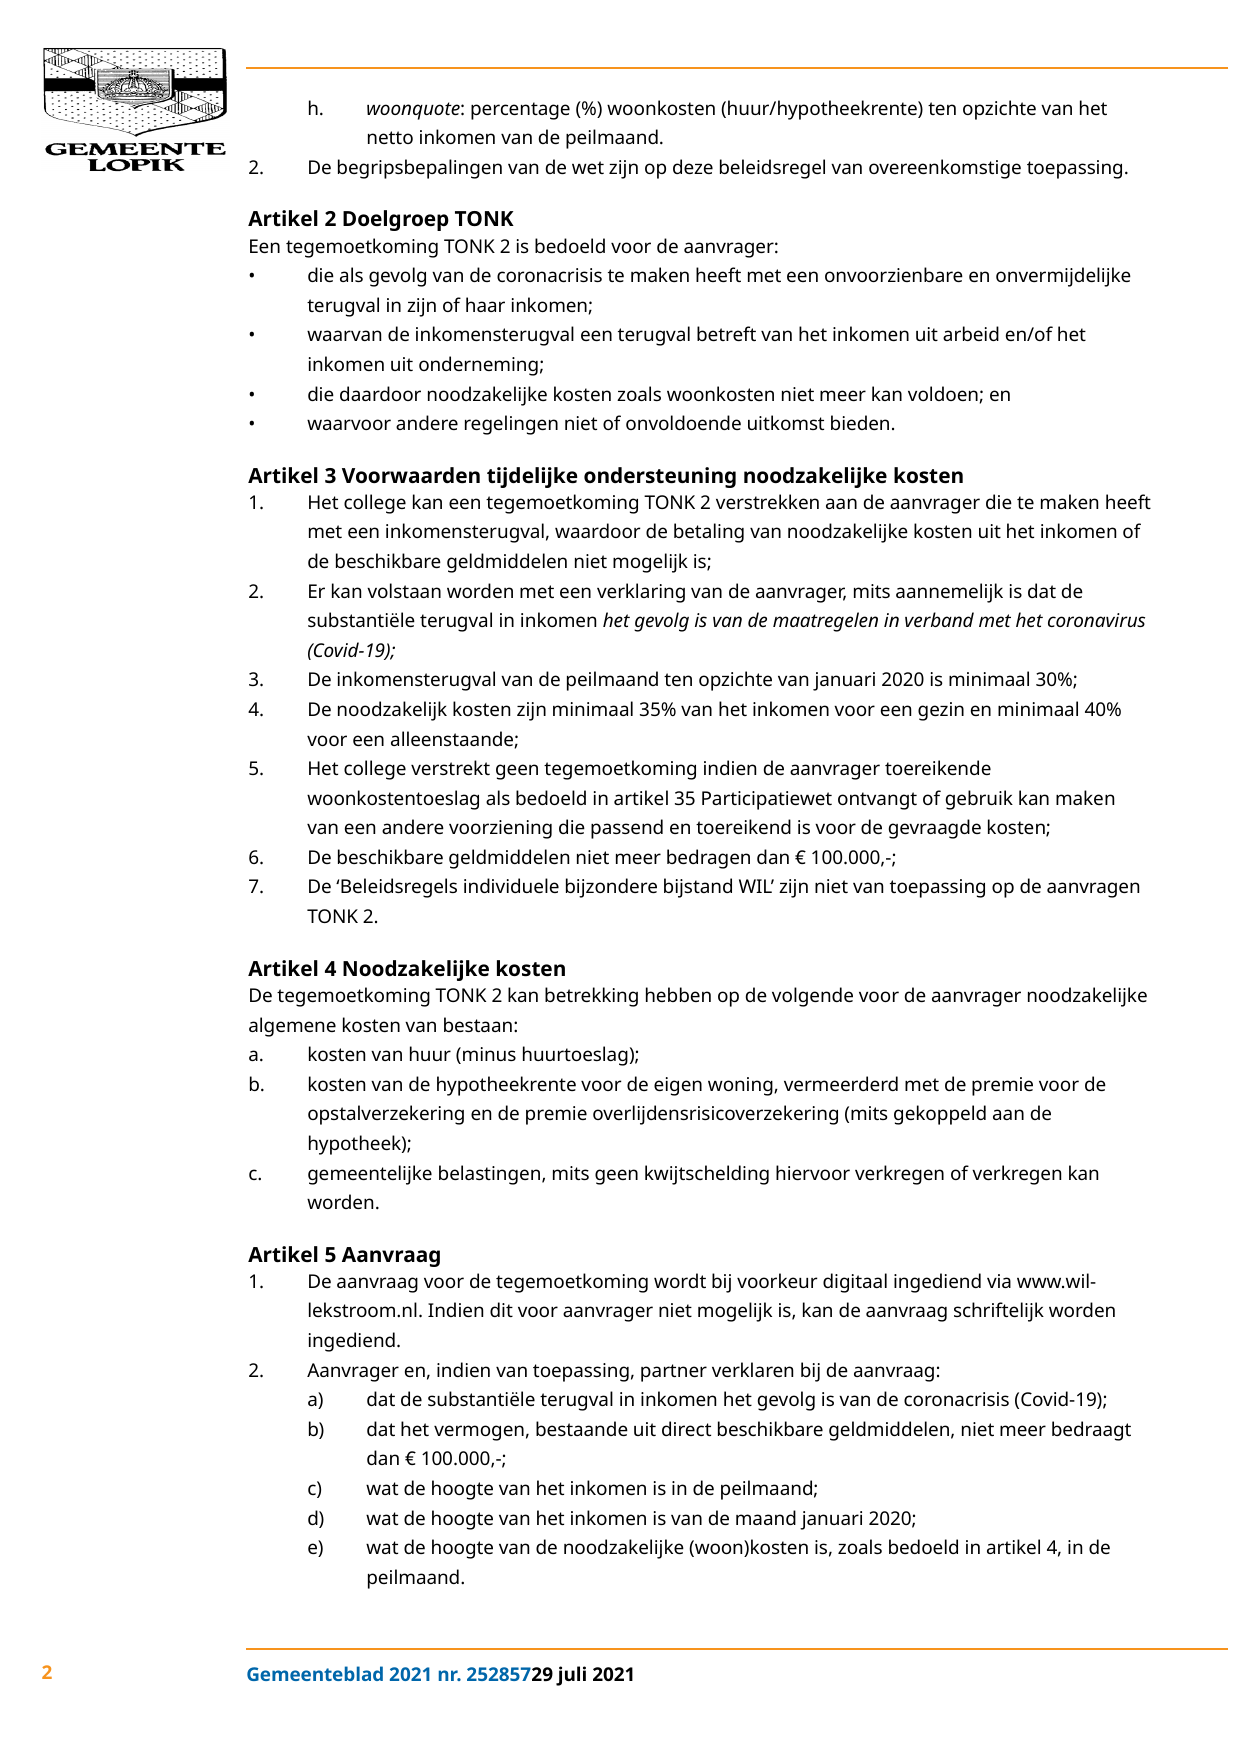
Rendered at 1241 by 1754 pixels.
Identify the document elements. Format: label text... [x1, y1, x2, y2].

text Een tegemoetkoming TONK 2 is bedoeld voor de aanvrager: [248, 233, 1152, 258]
list wat de hoogte van het inkomen is in de peilmaand; [307, 1475, 1152, 1501]
text De tegemoetkoming TONK 2 kan betrekking hebben op de volgende voor de aanvrager noodzakelijke algemene kosten van bestaan: [248, 982, 1152, 1037]
list Er kan volstaan worden met een verklaring van de aanvrager, mits aannemelijk is dat de substantiële terugval in inkomen het gevolg is van de maatregelen in verband met het coronavirus (Covid-19); [248, 578, 1152, 663]
list waarvan de inkomensterugval een terugval betreft van het inkomen uit arbeid en/of het inkomen uit onderneming; [248, 322, 1152, 377]
list dat de substantiële terugval in inkomen het gevolg is van de coronacrisis (Covid-19); [307, 1386, 1152, 1412]
list De inkomensterugval van de peilmaand ten opzichte van januari 2020 is minimaal 30%; [248, 667, 1152, 692]
list woonquote: percentage (%) woonkosten (huur/hypotheekrente) ten opzichte van het netto inkomen van de peilmaand. [307, 95, 1152, 150]
text Artikel 2 Doelgroep TONK [248, 204, 1152, 233]
text Artikel 4 Noodzakelijke kosten [248, 954, 1152, 982]
list Het college verstrekt geen tegemoetkoming indien de aanvrager toereikende woonkostentoeslag als bedoeld in artikel 35 Participatiewet ontvangt of gebruik kan maken van een andere voorziening die passend en toereikend is voor de gevraagde kosten; [248, 755, 1152, 840]
list dat het vermogen, bestaande uit direct beschikbare geldmiddelen, niet meer bedraagt dan € 100.000,-; [307, 1416, 1152, 1471]
text Artikel 3 Voorwaarden tijdelijke ondersteuning noodzakelijke kosten [248, 461, 1152, 489]
list kosten van huur (minus huurtoeslag); [248, 1041, 1152, 1067]
list die daardoor noodzakelijke kosten zoals woonkosten niet meer kan voldoen; en [248, 381, 1152, 406]
list Aanvrager en, indien van toepassing, partner verklaren bij de aanvraag: [248, 1357, 1152, 1383]
list die als gevolg van de coronacrisis te maken heeft met een onvoorzienbare en onvermijdelijke terugval in zijn of haar inkomen; [248, 262, 1152, 318]
list gemeentelijke belastingen, mits geen kwijtschelding hiervoor verkregen of verkregen kan worden. [248, 1160, 1152, 1215]
list De ‘Beleidsregels individuele bijzondere bijstand WIL’ zijn niet van toepassing op de aanvragen TONK 2. [248, 874, 1152, 929]
list Het college kan een tegemoetkoming TONK 2 verstrekken aan de aanvrager die te maken heeft met een inkomensterugval, waardoor de betaling van noodzakelijke kosten uit het inkomen of de beschikbare geldmiddelen niet mogelijk is; [248, 489, 1152, 574]
list De noodzakelijk kosten zijn minimaal 35% van het inkomen voor een gezin en minimaal 40% voor een alleenstaande; [248, 696, 1152, 752]
list De begripsbepalingen van de wet zijn op deze beleidsregel van overeenkomstige toepassing. [248, 154, 1152, 180]
list kosten van de hypotheekrente voor de eigen woning, vermeerderd met de premie voor de opstalverzekering en de premie overlijdensrisicoverzekering (mits gekoppeld aan de hypotheek); [248, 1071, 1152, 1156]
list wat de hoogte van de noodzakelijke (woon)kosten is, zoals bedoeld in artikel 4, in de peilmaand. [307, 1534, 1152, 1590]
list De aanvraag voor de tegemoetkoming wordt bij voorkeur digitaal ingediend via www.wil-lekstroom.nl. Indien dit voor aanvrager niet mogelijk is, kan de aanvraag schriftelijk worden ingediend. [248, 1268, 1152, 1353]
text Artikel 5 Aanvraag [248, 1240, 1152, 1268]
list De beschikbare geldmiddelen niet meer bedragen dan € 100.000,-; [248, 844, 1152, 870]
list wat de hoogte van het inkomen is van de maand januari 2020; [307, 1505, 1152, 1531]
list waarvoor andere regelingen niet of onvoldoende uitkomst bieden. [248, 410, 1152, 436]
picture [41, 47, 231, 172]
